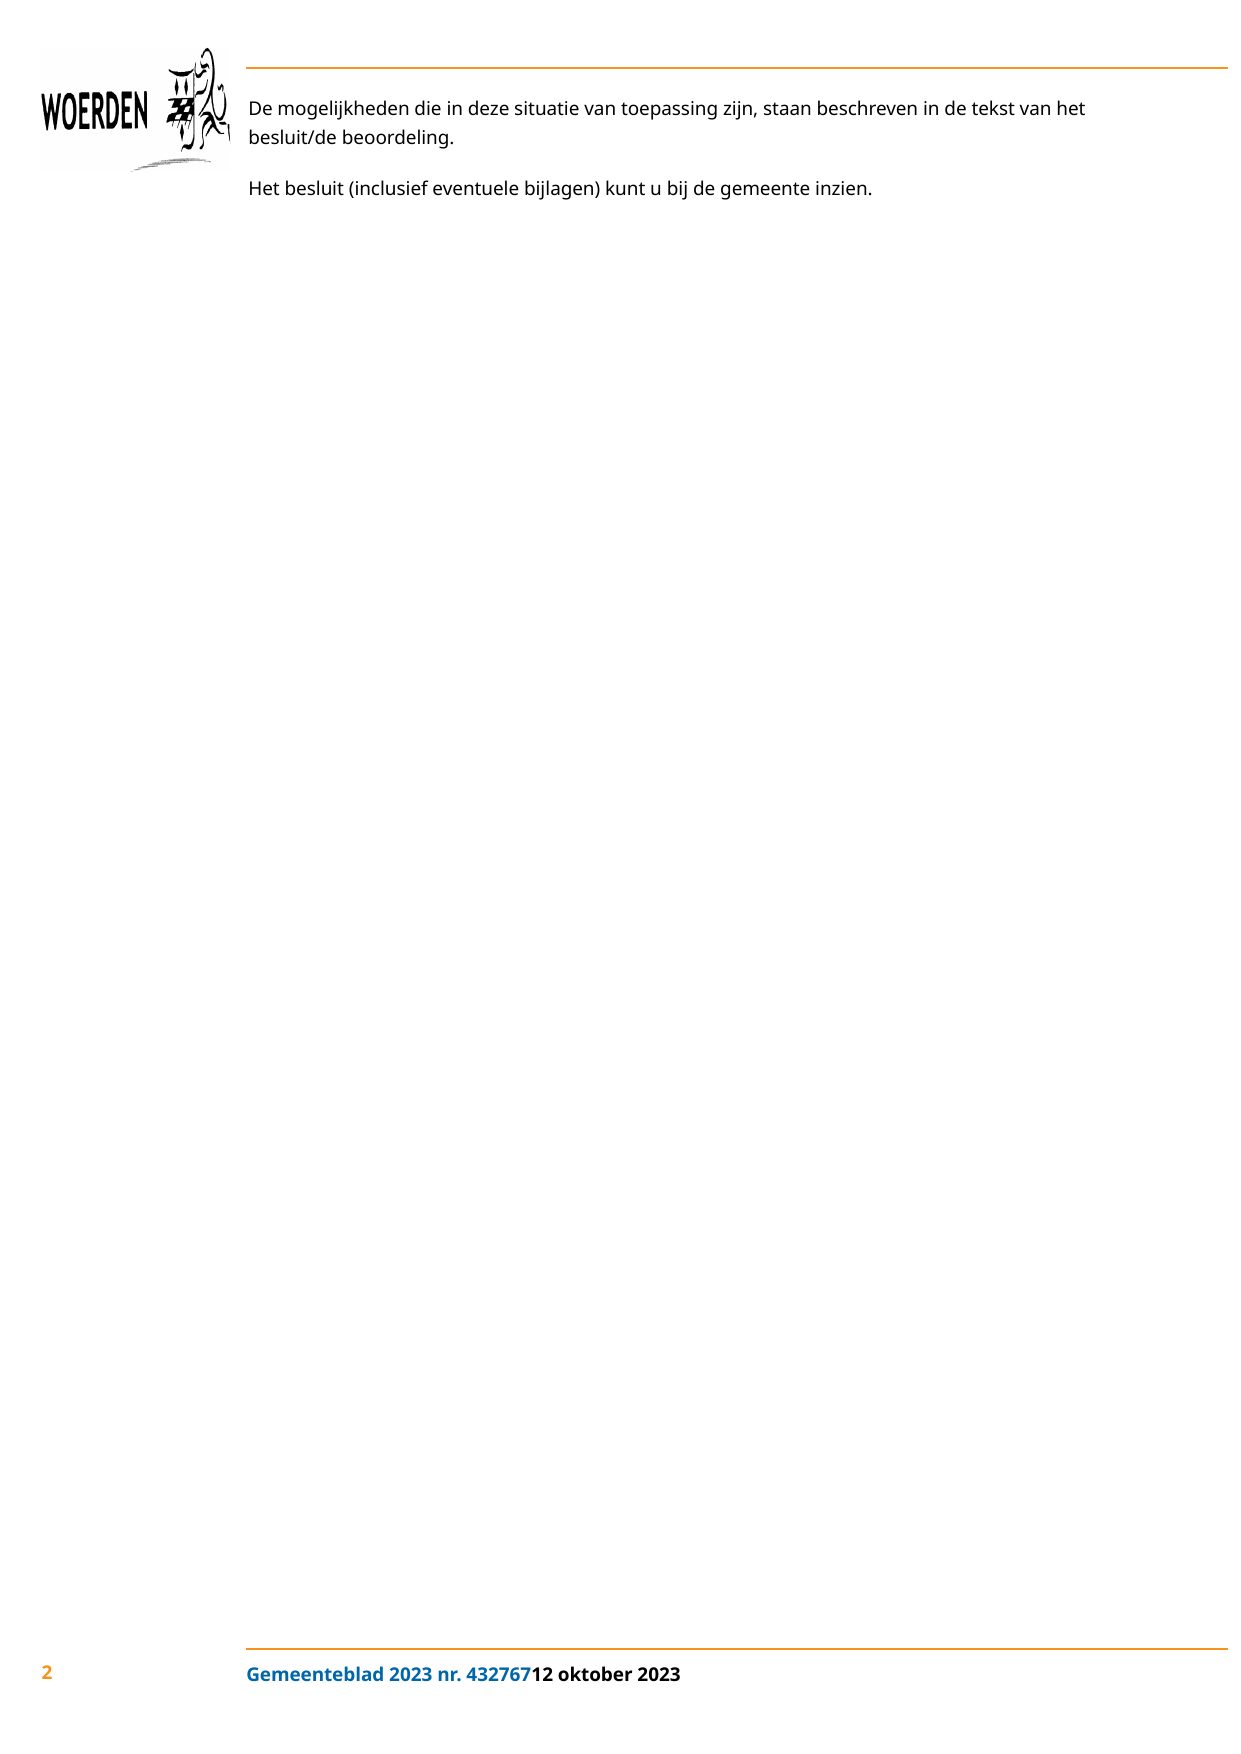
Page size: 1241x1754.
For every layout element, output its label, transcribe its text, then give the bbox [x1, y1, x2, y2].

text Het besluit (inclusief eventuele bijlagen) kunt u bij de gemeente inzien. [248, 175, 1152, 201]
picture [41, 47, 231, 172]
text De mogelijkheden die in deze situatie van toepassing zijn, staan beschreven in de tekst van het besluit/de beoordeling. [248, 95, 1152, 150]
